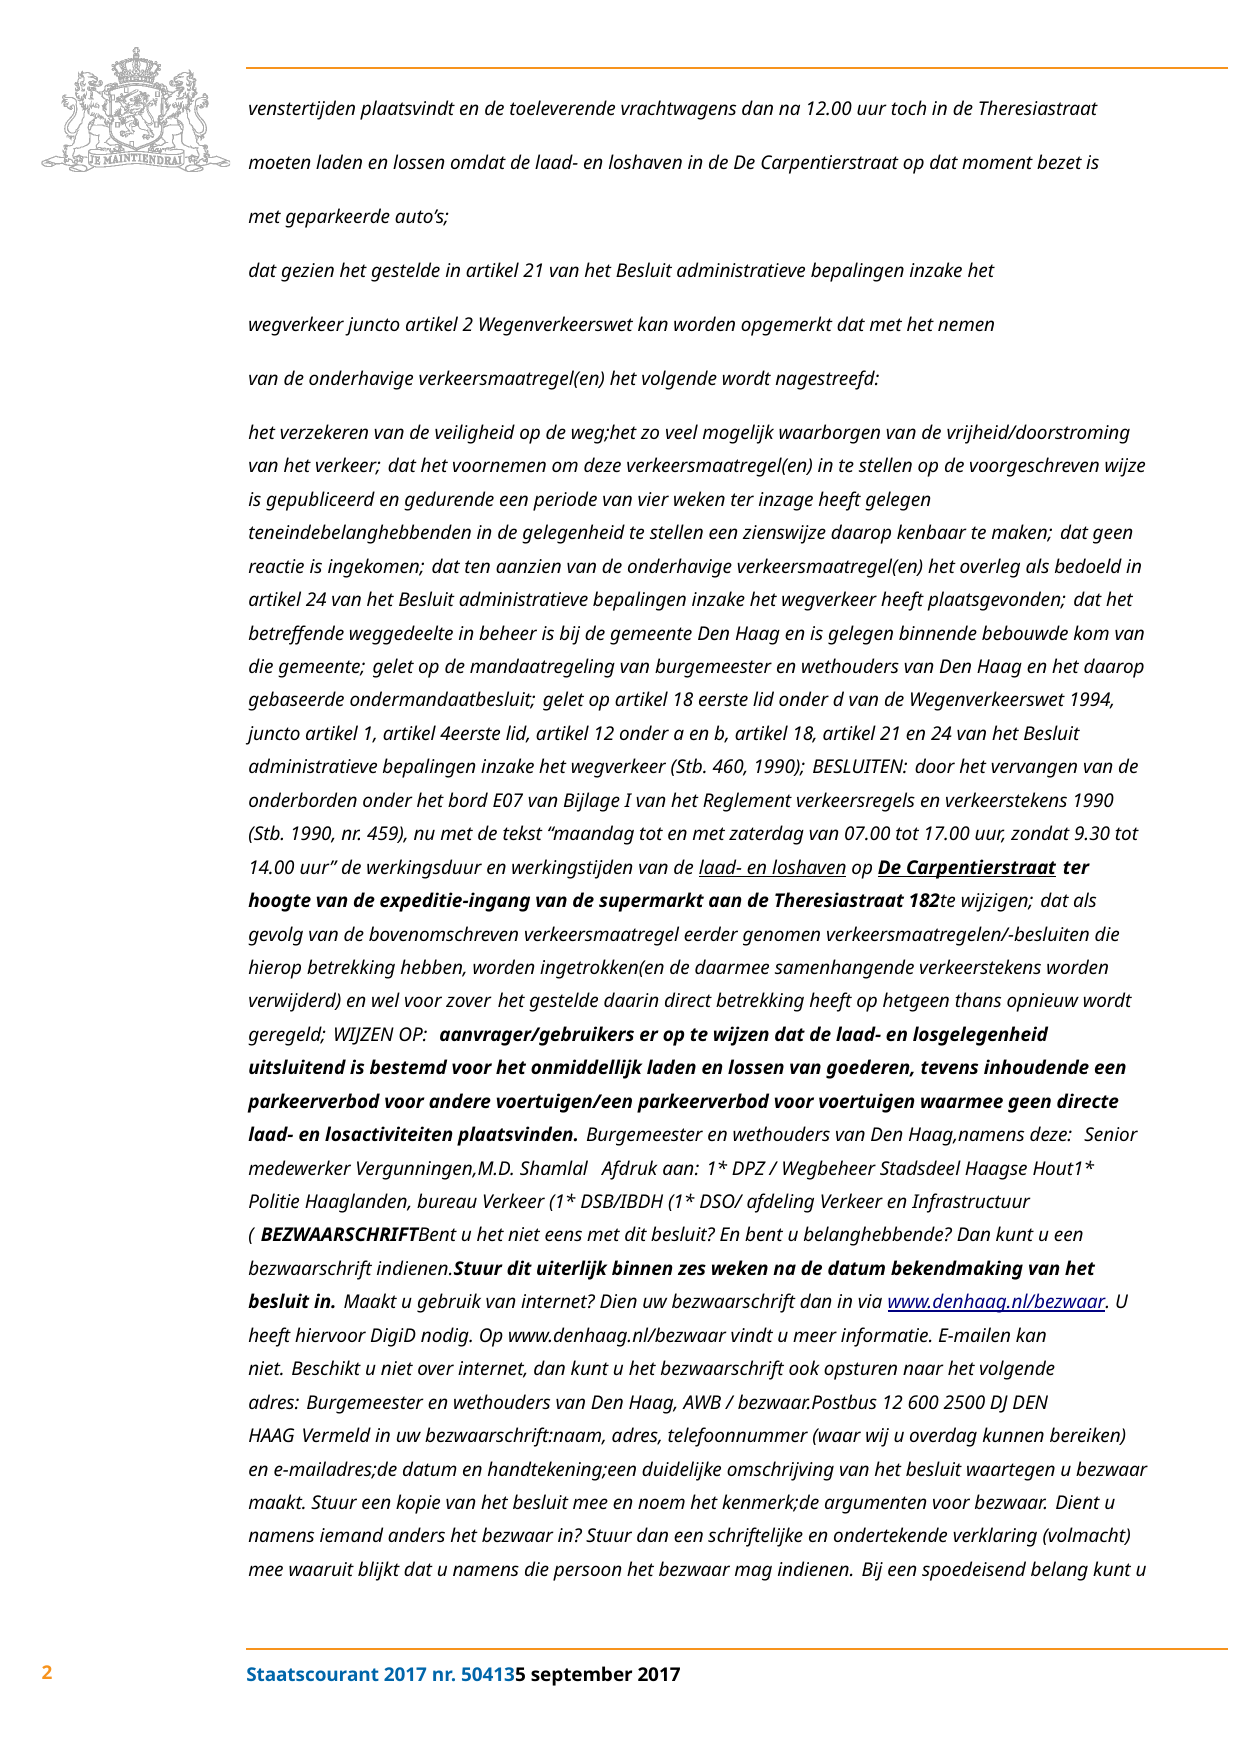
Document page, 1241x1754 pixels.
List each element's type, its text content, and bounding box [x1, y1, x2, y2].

text van de onderhavige verkeersmaatregel(en) het volgende wordt nagestreefd: [248, 365, 1152, 391]
text moeten laden en lossen omdat de laad- en loshaven in de De Carpentierstraat op dat moment bezet is [248, 149, 1152, 174]
text dat gezien het gestelde in artikel 21 van het Besluit administratieve bepalingen inzake het [248, 257, 1152, 283]
text venstertijden plaatsvindt en de toeleverende vrachtwagens dan na 12.00 uur toch in de Theresiastraat [248, 95, 1152, 121]
text wegverkeer juncto artikel 2 Wegenverkeerswet kan worden opgemerkt dat met het nemen [248, 311, 1152, 337]
picture [41, 47, 231, 172]
text het verzekeren van de veiligheid op de weg;het zo veel mogelijk waarborgen van de vrijheid/doorstroming van het verkeer; dat het voornemen om deze verkeersmaatregel(en) in te stellen op de voorgeschreven wijze is gepubliceerd en gedurende een periode van vier weken ter inzage heeft gelegen teneindebelanghebbenden in de gelegenheid te stellen een zienswijze daarop kenbaar te maken; dat geen reactie is ingekomen; dat ten aanzien van de onderhavige verkeersmaatregel(en) het overleg als bedoeld in artikel 24 van het Besluit administratieve bepalingen inzake het wegverkeer heeft plaatsgevonden; dat het betreffende weggedeelte in beheer is bij de gemeente Den Haag en is gelegen binnende bebouwde kom van die gemeente; gelet op de mandaatregeling van burgemeester en wethouders van Den Haag en het daarop gebaseerde ondermandaatbesluit; gelet op artikel 18 eerste lid onder d van de Wegenverkeerswet 1994, juncto artikel 1, artikel 4eerste lid, artikel 12 onder a en b, artikel 18, artikel 21 en 24 van het Besluit administratieve bepalingen inzake het wegverkeer (Stb. 460, 1990); BESLUITEN: door het vervangen van de onderborden onder het bord E07 van Bijlage I van het Reglement verkeersregels en verkeerstekens 1990 (Stb. 1990, nr. 459), nu met de tekst “maandag tot en met zaterdag van 07.00 tot 17.00 uur, zondat 9.30 tot 14.00 uur” de werkingsduur en werkingstijden van de laad- en loshaven op De Carpentierstraat ter hoogte van de expeditie-ingang van de supermarkt aan de Theresiastraat 182te wijzigen; dat als gevolg van de bovenomschreven verkeersmaatregel eerder genomen verkeersmaatregelen/-besluiten die hierop betrekking hebben, worden ingetrokken(en de daarmee samenhangende verkeerstekens worden verwijderd) en wel voor zover het gestelde daarin direct betrekking heeft op hetgeen thans opnieuw wordt geregeld; WIJZEN OP: aanvrager/gebruikers er op te wijzen dat de laad- en losgelegenheid uitsluitend is bestemd voor het onmiddellijk laden en lossen van goederen, tevens inhoudende een parkeerverbod voor andere voertuigen/een parkeerverbod voor voertuigen waarmee geen directe laad- en losactiviteiten plaatsvinden. Burgemeester en wethouders van Den Haag,namens deze: Senior medewerker Vergunningen,M.D. Shamlal Afdruk aan: 1* DPZ / Wegbeheer Stadsdeel Haagse Hout1* Politie Haaglanden, bureau Verkeer (1* DSB/IBDH (1* DSO/ afdeling Verkeer en Infrastructuur ( BEZWAARSCHRIFTBent u het niet eens met dit besluit? En bent u belanghebbende? Dan kunt u een bezwaarschrift indienen.Stuur dit uiterlijk binnen zes weken na de datum bekendmaking van het besluit in. Maakt u gebruik van internet? Dien uw bezwaarschrift dan in via www.denhaag.nl/bezwaar. U heeft hiervoor DigiD nodig. Op www.denhaag.nl/bezwaar vindt u meer informatie. E-mailen kan niet. Beschikt u niet over internet, dan kunt u het bezwaarschrift ook opsturen naar het volgende adres: Burgemeester en wethouders van Den Haag, AWB / bezwaar.Postbus 12 600 2500 DJ DEN HAAG Vermeld in uw bezwaarschrift:naam, adres, telefoonnummer (waar wij u overdag kunnen bereiken) en e-mailadres;de datum en handtekening;een duidelijke omschrijving van het besluit waartegen u bezwaar maakt. Stuur een kopie van het besluit mee en noem het kenmerk;de argumenten voor bezwaar. Dient u namens iemand anders het bezwaar in? Stuur dan een schriftelijke en ondertekende verklaring (volmacht) mee waaruit blijkt dat u namens die persoon het bezwaar mag indienen. Bij een spoedeisend belang kunt u [248, 419, 1152, 1582]
text met geparkeerde auto’s; [248, 203, 1152, 229]
